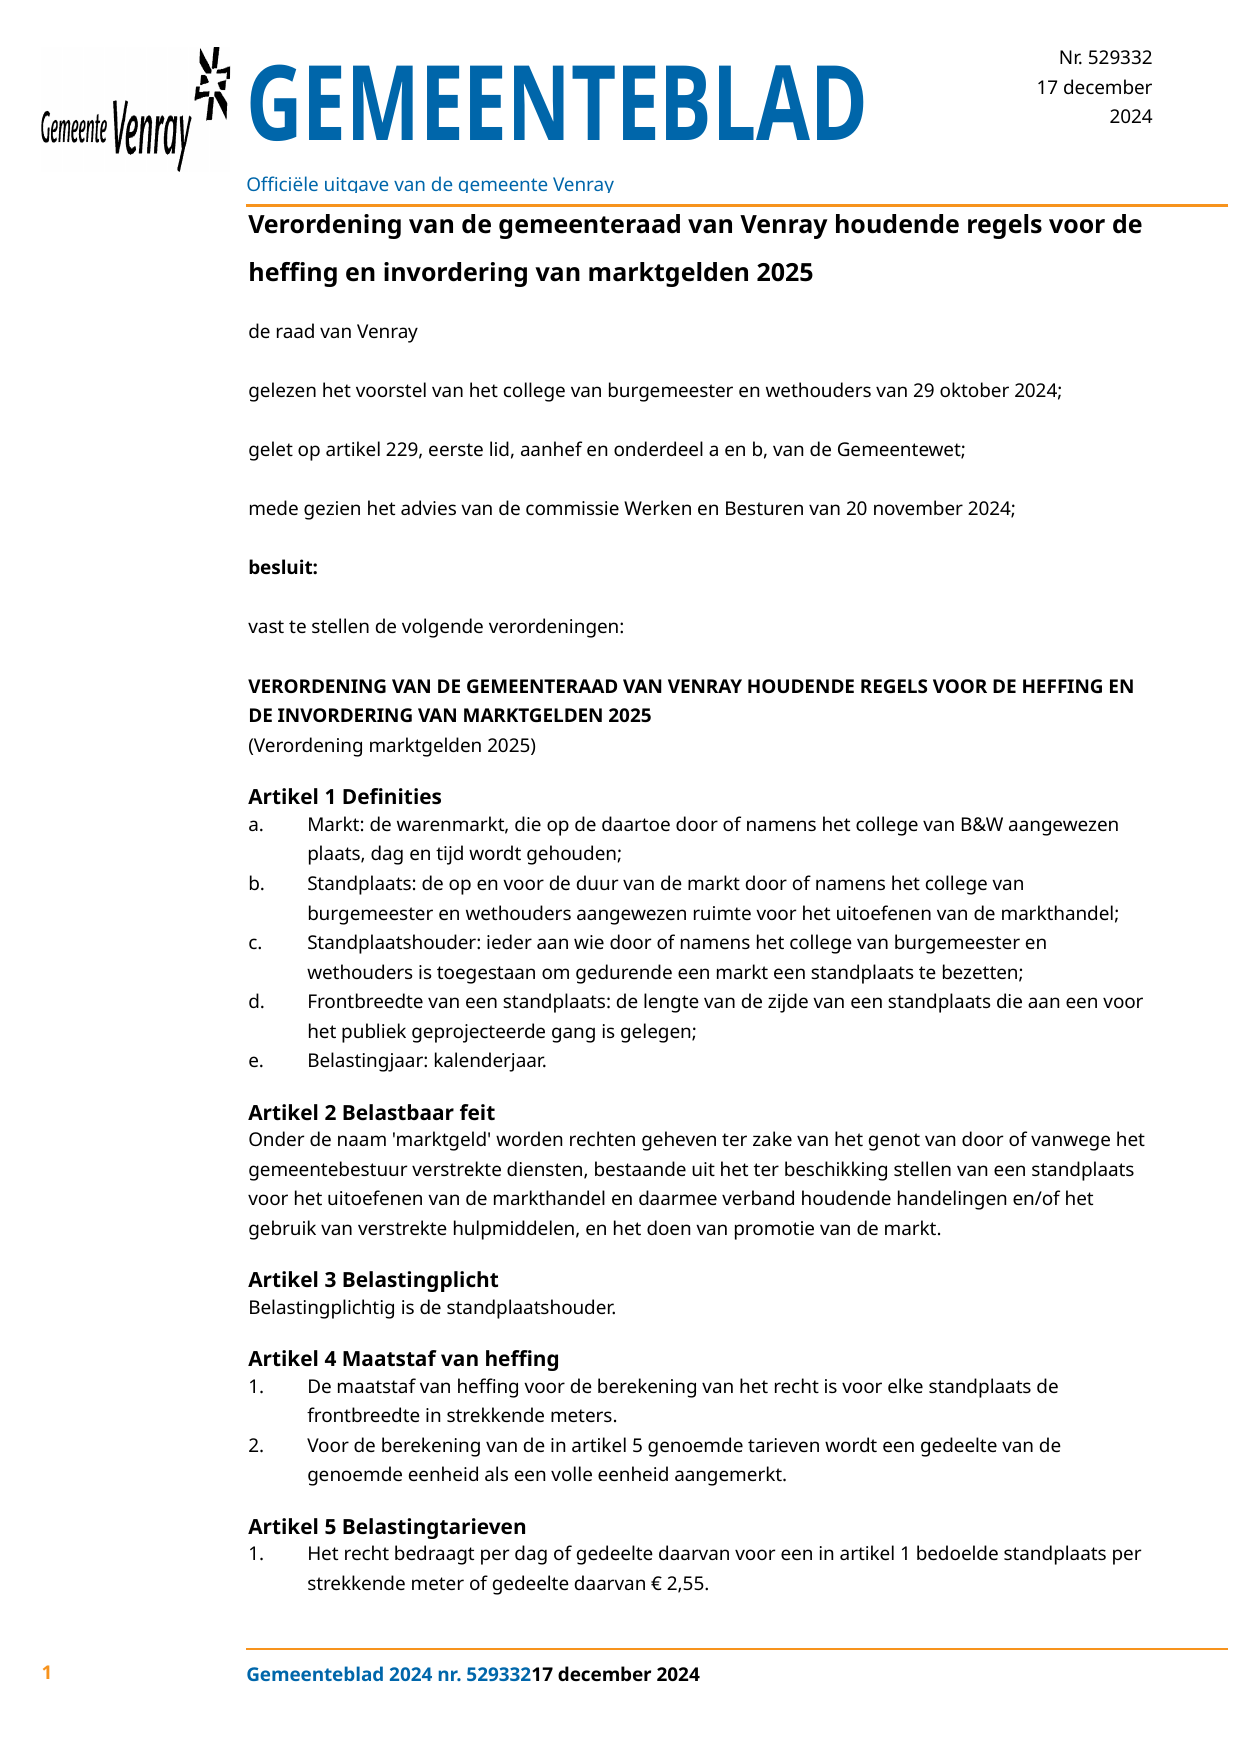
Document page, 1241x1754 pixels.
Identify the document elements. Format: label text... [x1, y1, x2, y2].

text Verordening van de gemeenteraad van Venray houdende regels voor de heffing en invordering van marktgelden 2025 [248, 207, 1152, 288]
list Markt: de warenmarkt, die op de daartoe door of namens het college van B&W aangewezen plaats, dag en tijd wordt gehouden; [248, 811, 1152, 866]
text Artikel 4 Maatstaf van heffing [248, 1344, 1152, 1373]
text vast te stellen de volgende verordeningen: [248, 614, 1152, 639]
list Standplaats: de op en voor de duur van de markt door of namens het college van burgemeester en wethouders aangewezen ruimte voor het uitoefenen van de markthandel; [248, 870, 1152, 925]
text (Verordening marktgelden 2025) [248, 732, 1152, 758]
text mede gezien het advies van de commissie Werken en Besturen van 20 november 2024; [248, 495, 1152, 521]
text de raad van Venray [248, 318, 1152, 344]
text besluit: [248, 554, 1152, 580]
list De maatstaf van heffing voor de berekening van het recht is voor elke standplaats de frontbreedte in strekkende meters. [248, 1373, 1152, 1428]
list Het recht bedraagt per dag of gedeelte daarvan voor een in artikel 1 bedoelde standplaats per strekkende meter of gedeelte daarvan € 2,55. [248, 1541, 1152, 1596]
text Artikel 3 Belastingplicht [248, 1266, 1152, 1294]
list Belastingjaar: kalenderjaar. [248, 1048, 1152, 1073]
text Belastingplichtig is de standplaatshouder. [248, 1294, 1152, 1320]
text Artikel 1 Definities [248, 782, 1152, 811]
list Voor de berekening van de in artikel 5 genoemde tarieven wordt een gedeelte van de genoemde eenheid als een volle eenheid aangemerkt. [248, 1432, 1152, 1487]
text Artikel 2 Belastbaar feit [248, 1098, 1152, 1126]
text gelet op artikel 229, eerste lid, aanhef en onderdeel a en b, van de Gemeentewet; [248, 436, 1152, 462]
text Onder de naam 'marktgeld' worden rechten geheven ter zake van het genot van door of vanwege het gemeentebestuur verstrekte diensten, bestaande uit het ter beschikking stellen van een standplaats voor het uitoefenen van de markthandel en daarmee verband houdende handelingen en/of het gebruik van verstrekte hulpmiddelen, en het doen van promotie van de markt. [248, 1126, 1152, 1241]
list Frontbreedte van een standplaats: de lengte van de zijde van een standplaats die aan een voor het publiek geprojecteerde gang is gelegen; [248, 988, 1152, 1044]
picture [41, 47, 231, 172]
list Standplaatshouder: ieder aan wie door of namens het college van burgemeester en wethouders is toegestaan om gedurende een markt een standplaats te bezetten; [248, 929, 1152, 984]
text VERORDENING VAN DE GEMEENTERAAD VAN VENRAY HOUDENDE REGELS VOOR DE HEFFING EN DE INVORDERING VAN MARKTGELDEN 2025 [248, 673, 1152, 728]
text Artikel 5 Belastingtarieven [248, 1512, 1152, 1541]
text gelezen het voorstel van het college van burgemeester en wethouders van 29 oktober 2024; [248, 377, 1152, 403]
